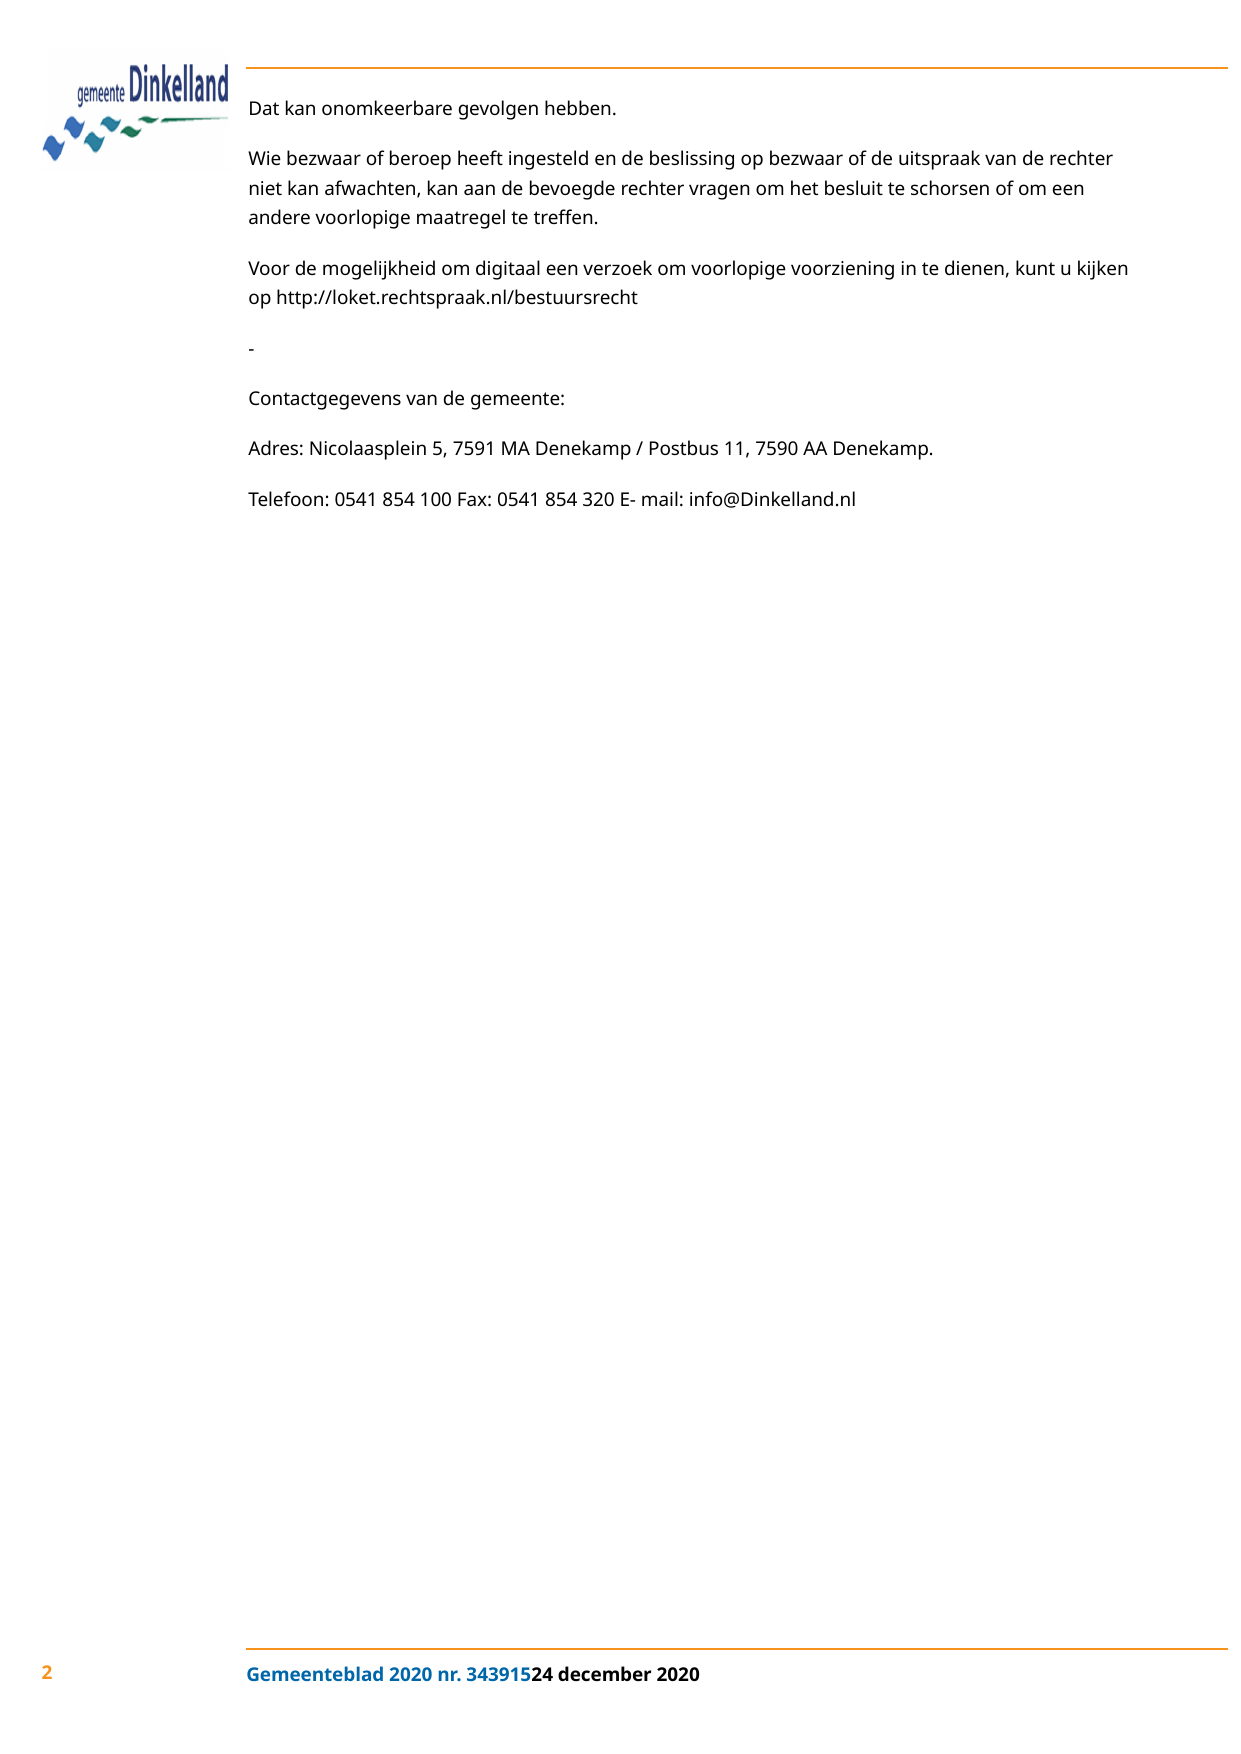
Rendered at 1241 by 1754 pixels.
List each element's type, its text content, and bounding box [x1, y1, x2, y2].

text Telefoon: 0541 854 100 Fax: 0541 854 320 E- mail: info@Dinkelland.nl [248, 486, 1152, 512]
text Adres: Nicolaasplein 5, 7591 MA Denekamp / Postbus 11, 7590 AA Denekamp. [248, 436, 1152, 461]
picture [41, 47, 231, 172]
text Voor de mogelijkheid om digitaal een verzoek om voorlopige voorziening in te dienen, kunt u kijken op http://loket.rechtspraak.nl/bestuursrecht [248, 255, 1152, 310]
text Wie bezwaar of beroep heeft ingesteld en de beslissing op bezwaar of de uitspraak van de rechter niet kan afwachten, kan aan de bevoegde rechter vragen om het besluit te schorsen of om een andere voorlopige maatregel te treffen. [248, 145, 1152, 230]
text Dat kan onomkeerbare gevolgen hebben. [248, 95, 1152, 121]
text Contactgegevens van de gemeente: [248, 385, 1152, 411]
text - [248, 335, 1152, 361]
